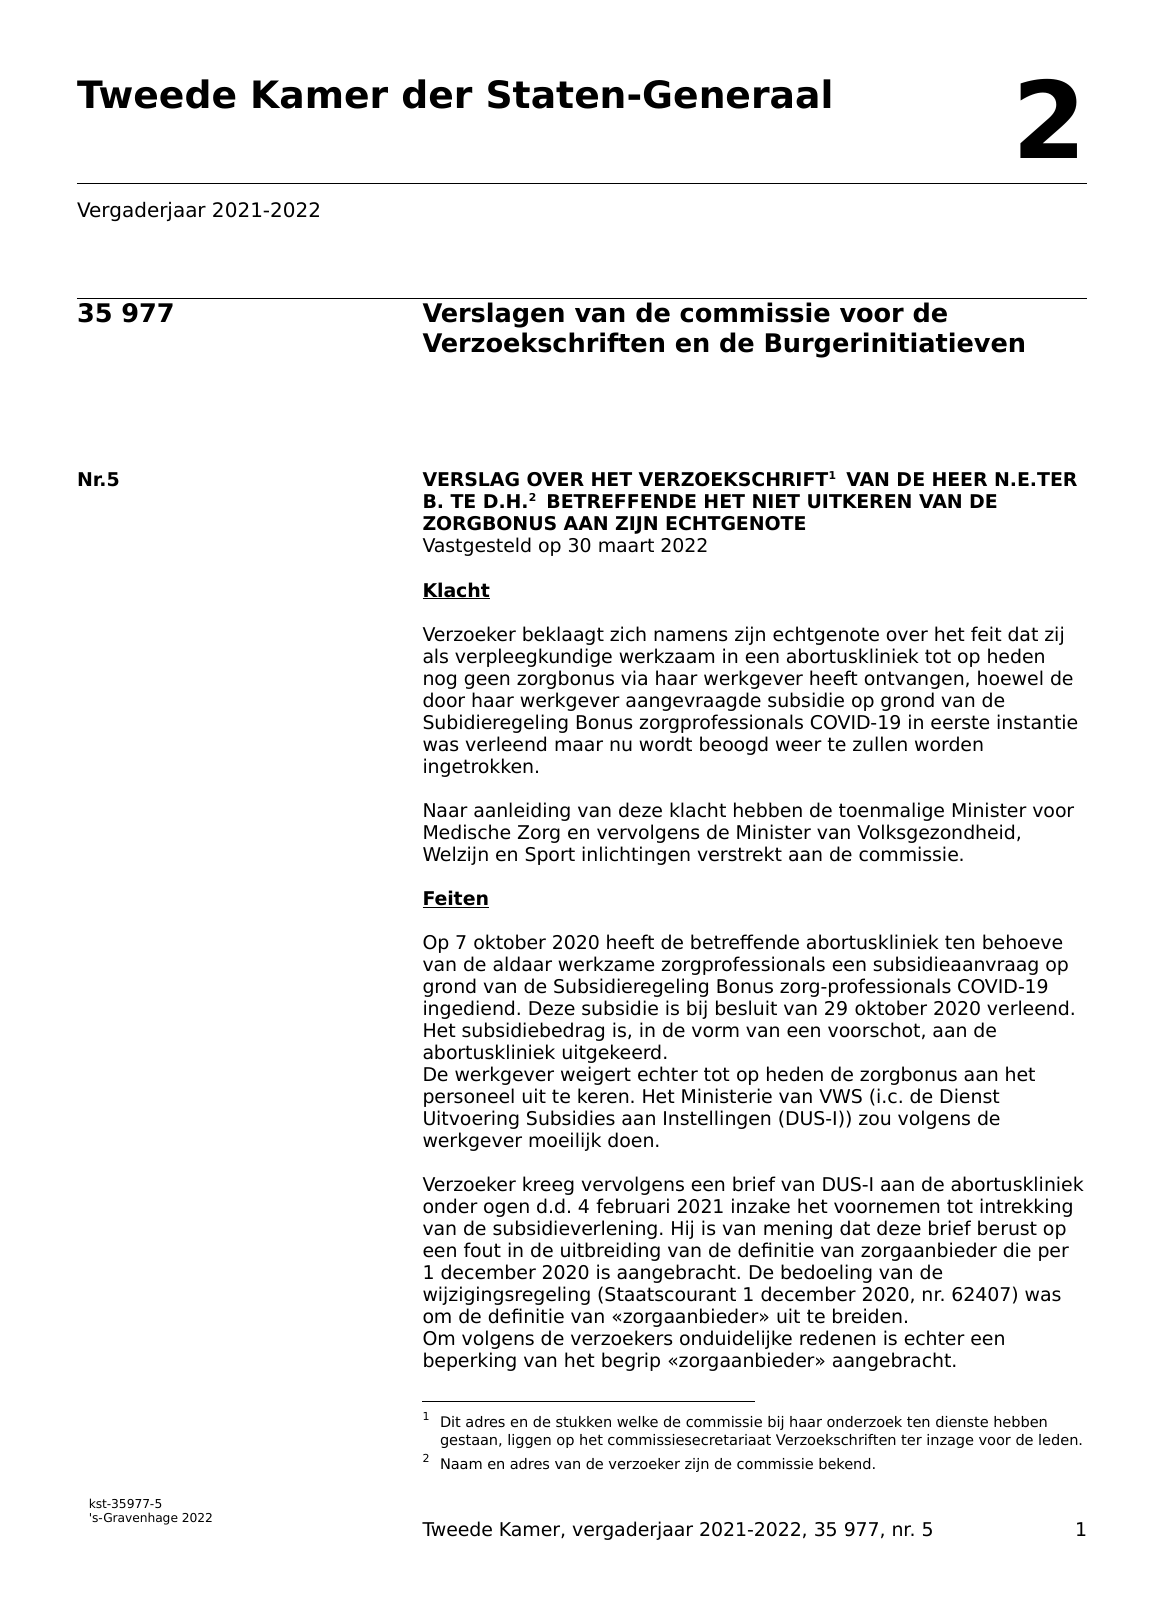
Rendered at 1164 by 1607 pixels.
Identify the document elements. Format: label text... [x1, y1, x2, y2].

text Naam en adres van de verzoeker zijn de commissie bekend. [422, 1452, 1087, 1474]
table_cell Vergaderjaar 2021-2022 [77, 184, 1087, 298]
text 's-Gravenhage 2022 [88, 1511, 323, 1525]
subtitle Klacht [422, 579, 1087, 601]
subtitle Feiten [422, 888, 1087, 910]
text Om volgens de verzoekers onduidelijke redenen is echter een beperking van het begrip «zorgaanbieder» aangebracht. [422, 1328, 1087, 1372]
text Verzoeker beklaagt zich namens zijn echtgenote over het feit dat zij als verpleegkundige werkzaam in een abortuskliniek tot op heden nog geen zorgbonus via haar werkgever heeft ontvangen, hoewel de door haar werkgever aangevraagde subsidie op grond van de Subidieregeling Bonus zorgprofessionals COVID-19 in eerste instantie was verleend maar nu wordt beoogd weer te zullen worden ingetrokken. [422, 624, 1087, 777]
text Vastgesteld op 30 maart 2022 [422, 535, 1087, 557]
table_header 2 [886, 59, 1087, 183]
text kst-35977-5 [88, 1497, 323, 1511]
text Naar aanleiding van deze klacht hebben de toenmalige Minister voor Medische Zorg en vervolgens de Minister van Volksgezondheid, Welzijn en Sport inlichtingen verstrekt aan de commissie. [422, 800, 1087, 866]
text Op 7 oktober 2020 heeft de betreffende abortuskliniek ten behoeve van de aldaar werkzame zorgprofessionals een subsidieaanvraag op grond van de Subsidieregeling Bonus zorg-professionals COVID-19 ingediend. Deze subsidie is bij besluit van 29 oktober 2020 verleend. [422, 932, 1087, 1020]
text Dit adres en de stukken welke de commissie bij haar onderzoek ten dienste hebben gestaan, liggen op het commissiesecretariaat Verzoekschriften ter inzage voor de leden. [422, 1410, 1087, 1449]
subtitle 35 977 Verslagen van de commissie voor de Verzoekschriften en de Burgerinitiatieven [77, 299, 1087, 358]
text Verzoeker kreeg vervolgens een brief van DUS-I aan de abortuskliniek onder ogen d.d. 4 februari 2021 inzake het voornemen tot intrekking van de subsidieverlening. Hij is van mening dat deze brief berust op een fout in de uitbreiding van de definitie van zorgaanbieder die per 1 december 2020 is aangebracht. De bedoeling van de wijzigingsregeling (Staatscourant 1 december 2020, nr. 62407) was om de definitie van «zorgaanbieder» uit te breiden. [422, 1174, 1087, 1328]
subtitle Nr.5 VERSLAG OVER HET VERZOEKSCHRIFT VAN DE HEER N.E.TER B. TE D.H. BETREFFENDE HET NIET UITKEREN VAN DE ZORGBONUS AAN ZIJN ECHTGENOTE [77, 469, 1087, 535]
text Het subsidiebedrag is, in de vorm van een voorschot, aan de abortuskliniek uitgekeerd. [422, 1020, 1087, 1064]
table_header Tweede Kamer der Staten-Generaal [77, 59, 886, 183]
text De werkgever weigert echter tot op heden de zorgbonus aan het personeel uit te keren. Het Ministerie van VWS (i.c. de Dienst Uitvoering Subsidies aan Instellingen (DUS-I)) zou volgens de werkgever moeilijk doen. [422, 1064, 1087, 1152]
